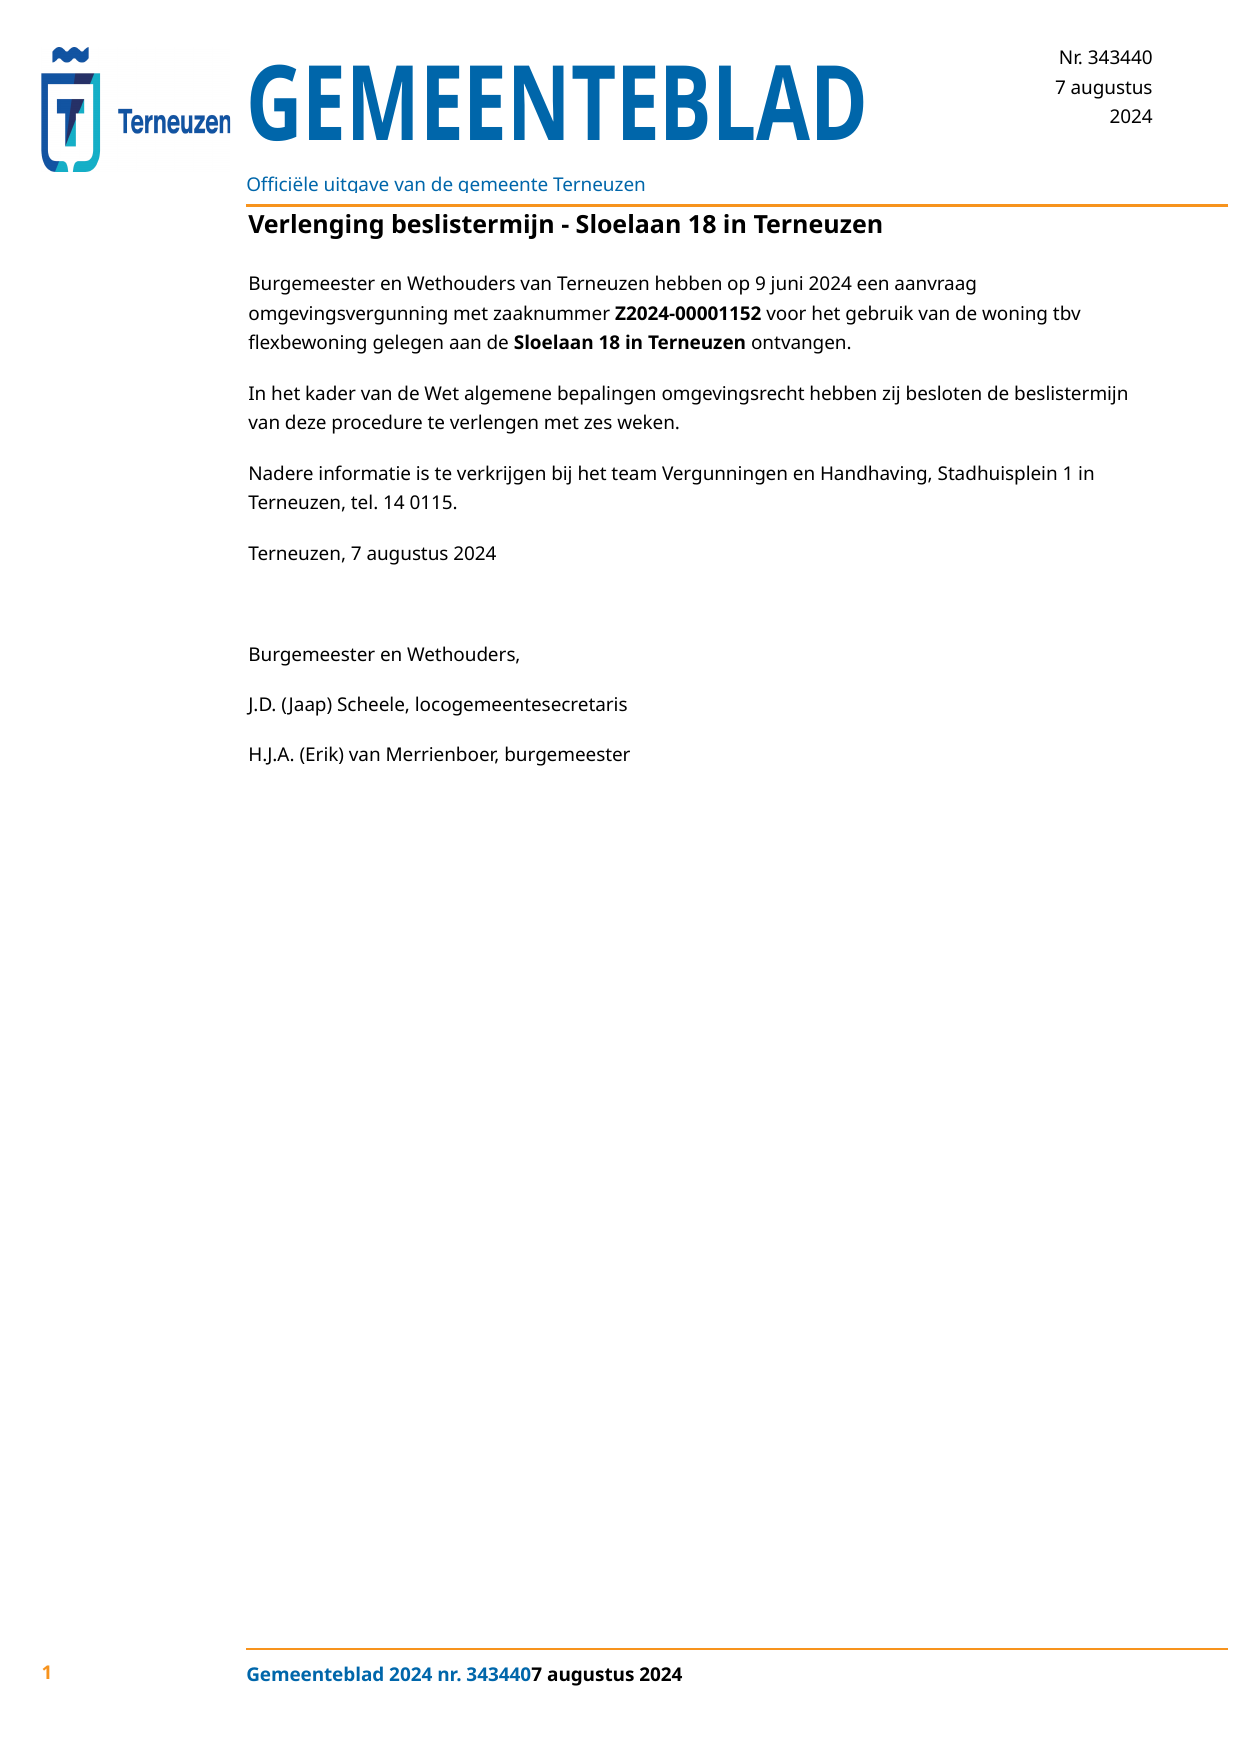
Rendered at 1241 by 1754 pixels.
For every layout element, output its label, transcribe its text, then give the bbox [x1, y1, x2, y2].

text Nadere informatie is te verkrijgen bij het team Vergunningen en Handhaving, Stadhuisplein 1 in Terneuzen, tel. 14 0115. [248, 460, 1152, 515]
text In het kader van de Wet algemene bepalingen omgevingsrecht hebben zij besloten de beslistermijn van deze procedure te verlengen met zes weken. [248, 380, 1152, 435]
text J.D. (Jaap) Scheele, locogemeentesecretaris [248, 691, 1152, 717]
text Burgemeester en Wethouders, [248, 641, 1152, 666]
text H.J.A. (Erik) van Merrienboer, burgemeester [248, 742, 1152, 767]
picture [41, 47, 231, 172]
text Burgemeester en Wethouders van Terneuzen hebben op 9 juni 2024 een aanvraag omgevingsvergunning met zaaknummer Z2024-00001152 voor het gebruik van de woning tbv flexbewoning gelegen aan de Sloelaan 18 in Terneuzen ontvangen. [248, 270, 1152, 355]
text Verlenging beslistermijn - Sloelaan 18 in Terneuzen [248, 207, 1152, 241]
text Terneuzen, 7 augustus 2024 [248, 540, 1152, 566]
